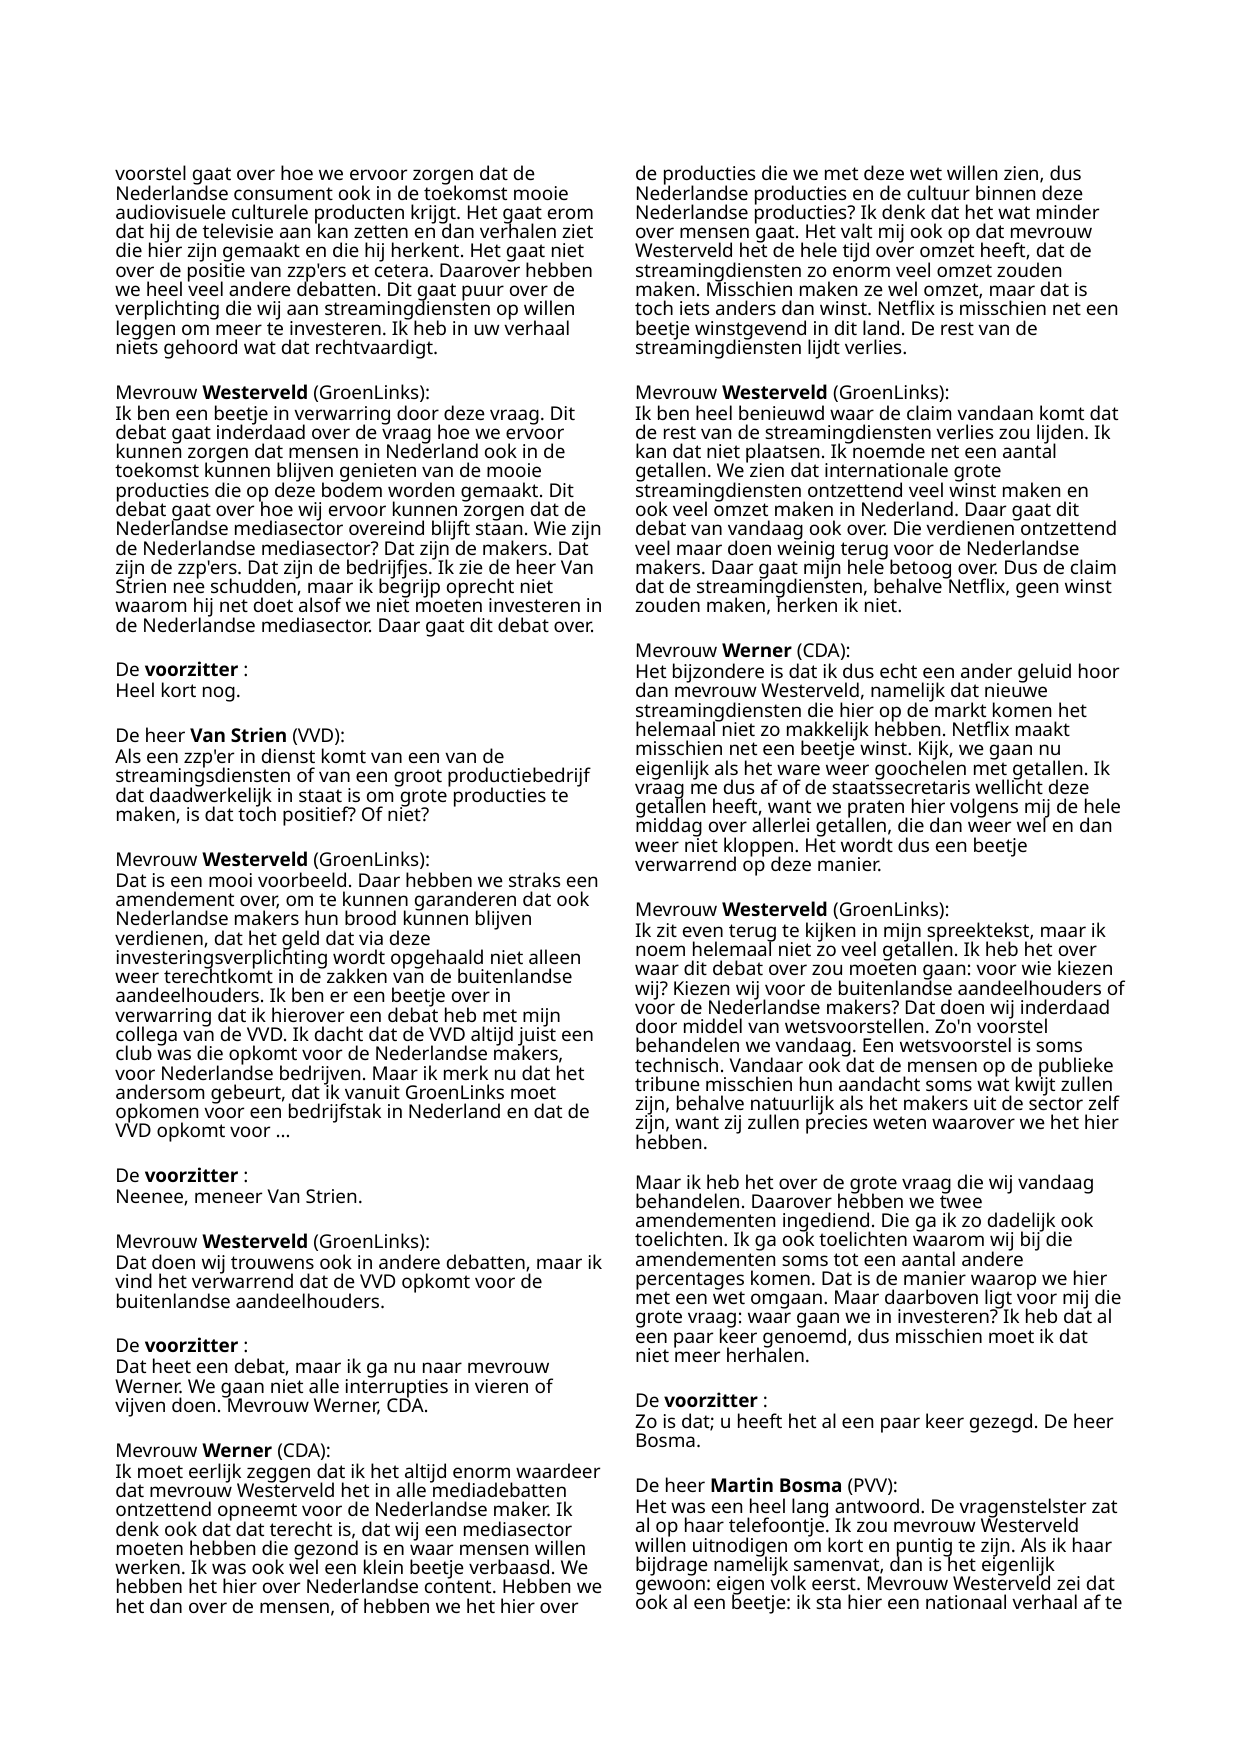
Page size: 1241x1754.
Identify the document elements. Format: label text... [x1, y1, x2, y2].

text Mevrouw Westerveld (GroenLinks): [115, 379, 605, 404]
text Zo is dat; u heeft het al een paar keer gezegd. De heer Bosma. [635, 1413, 1125, 1451]
text Neenee, meneer Van Strien. [115, 1188, 605, 1207]
text Als een zzp'er in dienst komt van een van de streamingsdiensten of van een groot productiebedrijf dat daadwerkelijk in staat is om grote producties te maken, is dat toch positief? Of niet? [115, 748, 605, 825]
text De voorzitter : [115, 1162, 605, 1188]
text De voorzitter : [115, 1333, 605, 1358]
text Ik moet eerlijk zeggen dat ik het altijd enorm waardeer dat mevrouw Westerveld het in alle mediadebatten ontzettend opneemt voor de Nederlandse maker. Ik denk ook dat dat terecht is, dat wij een mediasector moeten hebben die gezond is en waar mensen willen werken. Ik was ook wel een klein beetje verbaasd. We hebben het hier over Nederlandse content. Hebben we het dan over de mensen, of hebben we het hier over [115, 1463, 605, 1617]
text de producties die we met deze wet willen zien, dus Nederlandse producties en de cultuur binnen deze Nederlandse producties? Ik denk dat het wat minder over mensen gaat. Het valt mij ook op dat mevrouw Westerveld het de hele tijd over omzet heeft, dat de streamingdiensten zo enorm veel omzet zouden maken. Misschien maken ze wel omzet, maar dat is toch iets anders dan winst. Netflix is misschien net een beetje winstgevend in dit land. De rest van de streamingdiensten lijdt verlies. [635, 165, 1125, 358]
text Ik zit even terug te kijken in mijn spreektekst, maar ik noem helemaal niet zo veel getallen. Ik heb het over waar dit debat over zou moeten gaan: voor wie kiezen wij? Kiezen wij voor de buitenlandse aandeelhouders of voor de Nederlandse makers? Dat doen wij inderdaad door middel van wetsvoorstellen. Zo'n voorstel behandelen we vandaag. Een wetsvoorstel is soms technisch. Vandaar ook dat de mensen op de publieke tribune misschien hun aandacht soms wat kwijt zullen zijn, behalve natuurlijk als het makers uit de sector zelf zijn, want zij zullen precies weten waarover we het hier hebben. [635, 922, 1125, 1153]
text Mevrouw Westerveld (GroenLinks): [635, 379, 1125, 404]
text Maar ik heb het over de grote vraag die wij vandaag behandelen. Daarover hebben we twee amendementen ingediend. Die ga ik zo dadelijk ook toelichten. Ik ga ook toelichten waarom wij bij die amendementen soms tot een aantal andere percentages komen. Dat is de manier waarop we hier met een wet omgaan. Maar daarboven ligt voor mij die grote vraag: waar gaan we in investeren? Ik heb dat al een paar keer genoemd, dus misschien moet ik dat niet meer herhalen. [635, 1174, 1125, 1366]
text Ik ben heel benieuwd waar de claim vandaan komt dat de rest van de streamingdiensten verlies zou lijden. Ik kan dat niet plaatsen. Ik noemde net een aantal getallen. We zien dat internationale grote streamingdiensten ontzettend veel winst maken en ook veel omzet maken in Nederland. Daar gaat dit debat van vandaag ook over. Die verdienen ontzettend veel maar doen weinig terug voor de Nederlandse makers. Daar gaat mijn hele betoog over. Dus de claim dat de streamingdiensten, behalve Netflix, geen winst zouden maken, herken ik niet. [635, 404, 1125, 617]
text voorstel gaat over hoe we ervoor zorgen dat de Nederlandse consument ook in de toekomst mooie audiovisuele culturele producten krijgt. Het gaat erom dat hij de televisie aan kan zetten en dan verhalen ziet die hier zijn gemaakt en die hij herkent. Het gaat niet over de positie van zzp'ers et cetera. Daarover hebben we heel veel andere debatten. Dit gaat puur over de verplichting die wij aan streamingdiensten op willen leggen om meer te investeren. Ik heb in uw verhaal niets gehoord wat dat rechtvaardigt. [115, 165, 605, 358]
text De heer Martin Bosma (PVV): [635, 1472, 1125, 1498]
text Ik ben een beetje in verwarring door deze vraag. Dit debat gaat inderdaad over de vraag hoe we ervoor kunnen zorgen dat mensen in Nederland ook in de toekomst kunnen blijven genieten van de mooie producties die op deze bodem worden gemaakt. Dit debat gaat over hoe wij ervoor kunnen zorgen dat de Nederlandse mediasector overeind blijft staan. Wie zijn de Nederlandse mediasector? Dat zijn de makers. Dat zijn de zzp'ers. Dat zijn de bedrijfjes. Ik zie de heer Van Strien nee schudden, maar ik begrijp oprecht niet waarom hij net doet alsof we niet moeten investeren in de Nederlandse mediasector. Daar gaat dit debat over. [115, 404, 605, 636]
text Mevrouw Westerveld (GroenLinks): [115, 1228, 605, 1254]
text Dat is een mooi voorbeeld. Daar hebben we straks een amendement over, om te kunnen garanderen dat ook Nederlandse makers hun brood kunnen blijven verdienen, dat het geld dat via deze investeringsverplichting wordt opgehaald niet alleen weer terechtkomt in de zakken van de buitenlandse aandeelhouders. Ik ben er een beetje over in verwarring dat ik hierover een debat heb met mijn collega van de VVD. Ik dacht dat de VVD altijd juist een club was die opkomt voor de Nederlandse makers, voor Nederlandse bedrijven. Maar ik merk nu dat het andersom gebeurt, dat ik vanuit GroenLinks moet opkomen voor een bedrijfstak in Nederland en dat de VVD opkomt voor … [115, 872, 605, 1142]
text Het bijzondere is dat ik dus echt een ander geluid hoor dan mevrouw Westerveld, namelijk dat nieuwe streamingdiensten die hier op de markt komen het helemaal niet zo makkelijk hebben. Netflix maakt misschien net een beetje winst. Kijk, we gaan nu eigenlijk als het ware weer goochelen met getallen. Ik vraag me dus af of de staatssecretaris wellicht deze getallen heeft, want we praten hier volgens mij de hele middag over allerlei getallen, die dan weer wel en dan weer niet kloppen. Het wordt dus een beetje verwarrend op deze manier. [635, 663, 1125, 875]
text Mevrouw Westerveld (GroenLinks): [635, 896, 1125, 922]
text Heel kort nog. [115, 682, 605, 702]
text Dat doen wij trouwens ook in andere debatten, maar ik vind het verwarrend dat de VVD opkomt voor de buitenlandse aandeelhouders. [115, 1254, 605, 1312]
text Dat heet een debat, maar ik ga nu naar mevrouw Werner. We gaan niet alle interrupties in vieren of vijven doen. Mevrouw Werner, CDA. [115, 1358, 605, 1416]
text Mevrouw Westerveld (GroenLinks): [115, 846, 605, 872]
text Het was een heel lang antwoord. De vragenstelster zat al op haar telefoontje. Ik zou mevrouw Westerveld willen uitnodigen om kort en puntig te zijn. Als ik haar bijdrage namelijk samenvat, dan is het eigenlijk gewoon: eigen volk eerst. Mevrouw Westerveld zei dat ook al een beetje: ik sta hier een nationaal verhaal af te [635, 1498, 1125, 1614]
text De heer Van Strien (VVD): [115, 722, 605, 748]
text Mevrouw Werner (CDA): [115, 1437, 605, 1463]
text De voorzitter : [635, 1387, 1125, 1413]
text Mevrouw Werner (CDA): [635, 637, 1125, 663]
text De voorzitter : [115, 657, 605, 682]
